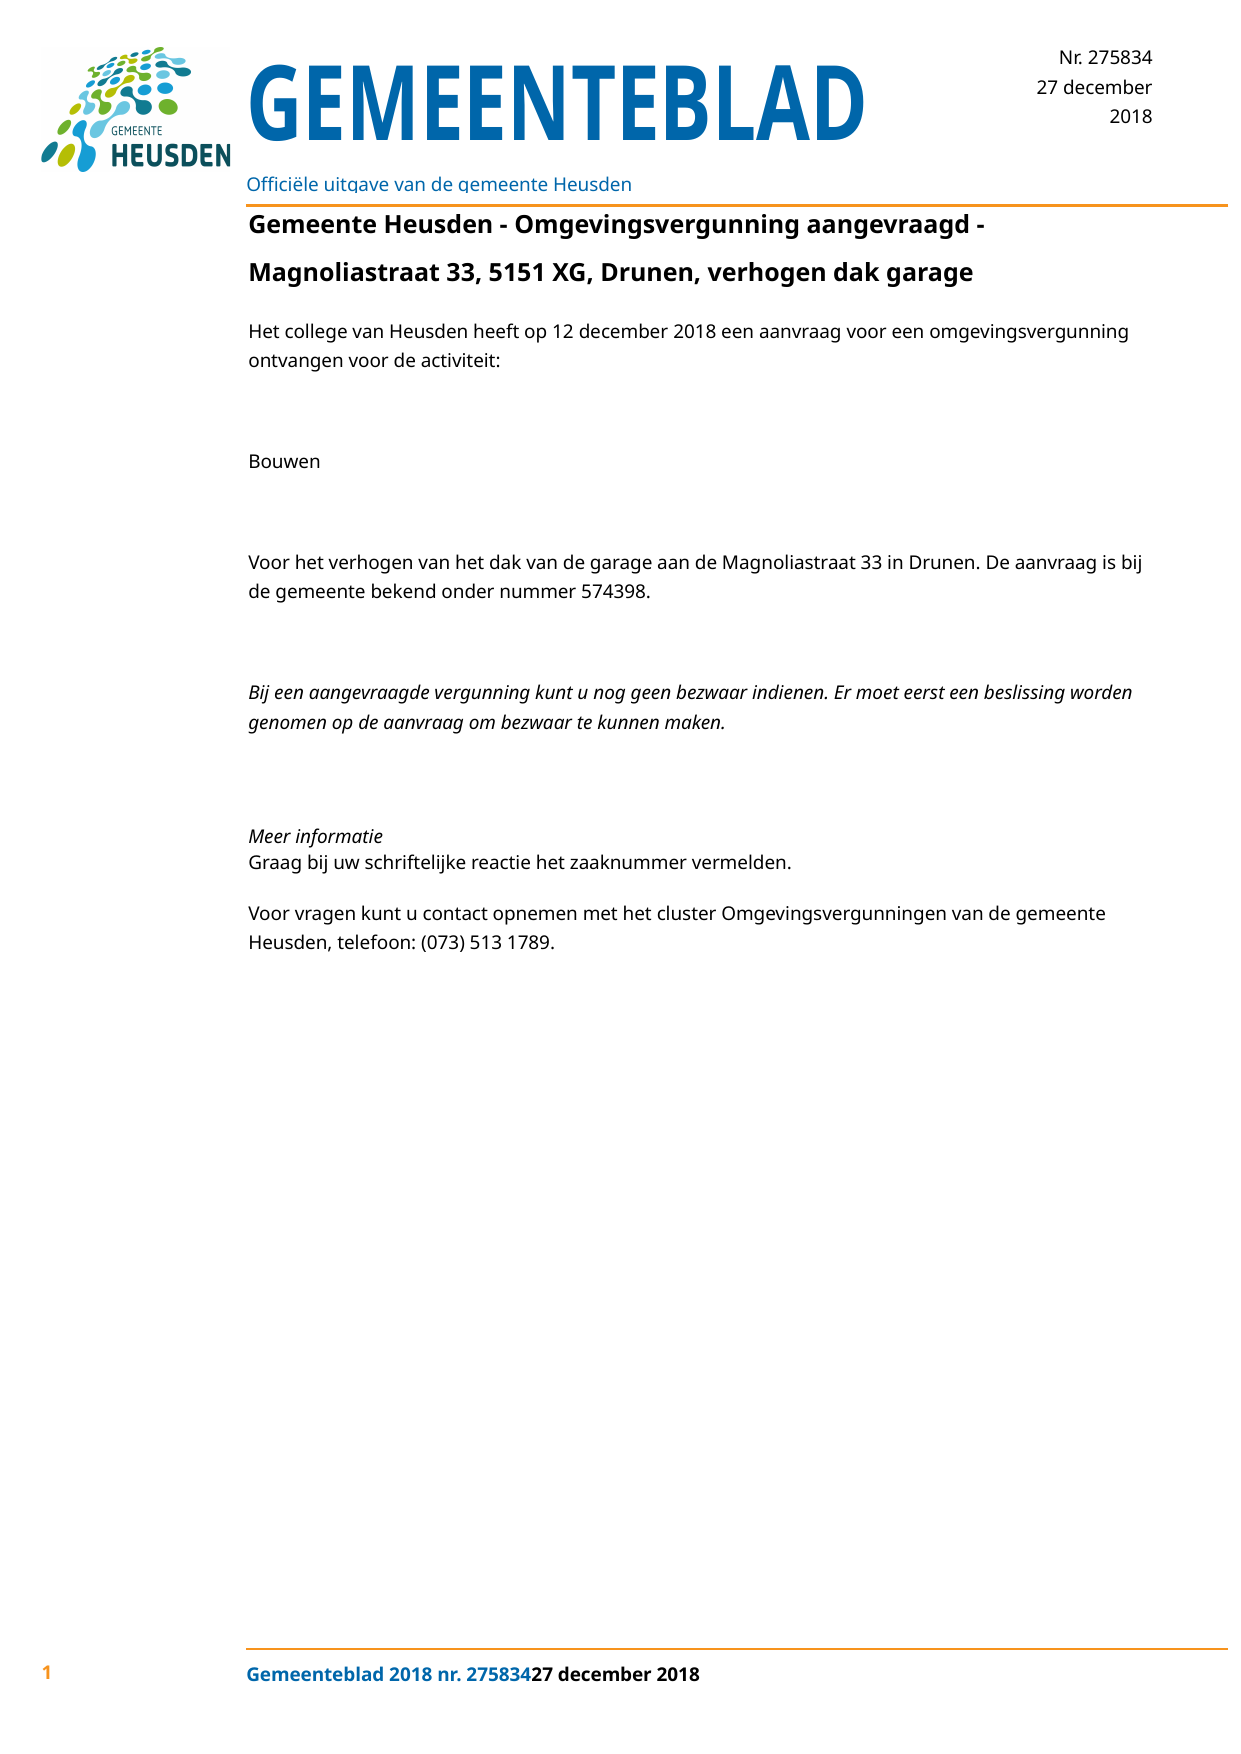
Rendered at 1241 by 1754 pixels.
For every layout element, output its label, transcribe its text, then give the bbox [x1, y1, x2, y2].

picture [41, 47, 231, 172]
text Het college van Heusden heeft op 12 december 2018 een aanvraag voor een omgevingsvergunning ontvangen voor de activiteit: [248, 318, 1152, 373]
text Voor vragen kunt u contact opnemen met het cluster Omgevingsvergunningen van de gemeente Heusden, telefoon: (073) 513 1789. [248, 900, 1152, 955]
text Voor het verhogen van het dak van de garage aan de Magnoliastraat 33 in Drunen. De aanvraag is bij de gemeente bekend onder nummer 574398. [248, 549, 1152, 604]
text Meer informatie [248, 823, 1152, 849]
text Gemeente Heusden - Omgevingsvergunning aangevraagd - Magnoliastraat 33, 5151 XG, Drunen, verhogen dak garage [248, 207, 1152, 288]
text Bij een aangevraagde vergunning kunt u nog geen bezwaar indienen. Er moet eerst een beslissing worden genomen op de aanvraag om bezwaar te kunnen maken. [248, 679, 1152, 735]
text Bouwen [248, 448, 1152, 474]
text Graag bij uw schriftelijke reactie het zaaknummer vermelden. [248, 849, 1152, 875]
